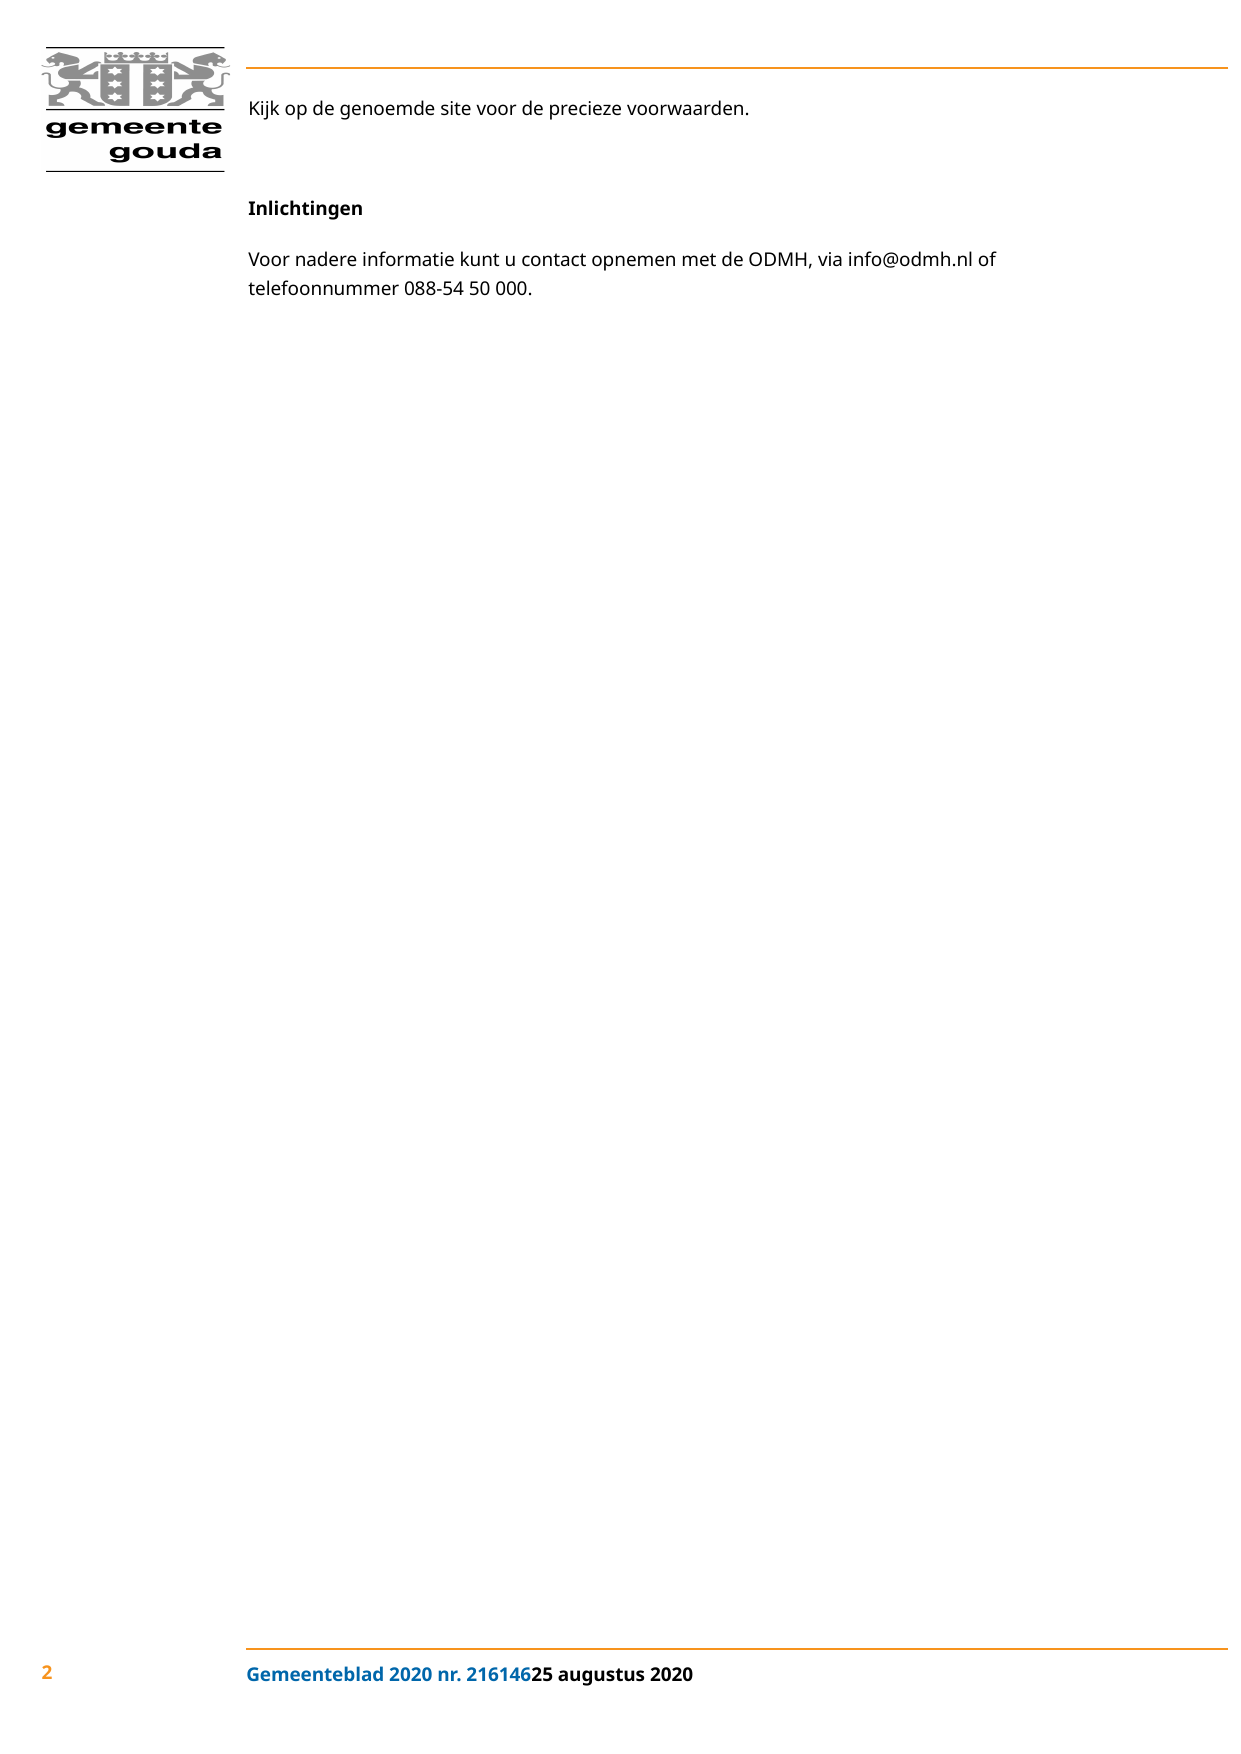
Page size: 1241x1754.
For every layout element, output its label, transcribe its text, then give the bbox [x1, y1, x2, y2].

text Inlichtingen [248, 196, 1152, 221]
picture [41, 47, 231, 172]
text Kijk op de genoemde site voor de precieze voorwaarden. [248, 95, 1152, 121]
text Voor nadere informatie kunt u contact opnemen met de ODMH, via info@odmh.nl of telefoonnummer 088-54 50 000. [248, 246, 1152, 301]
